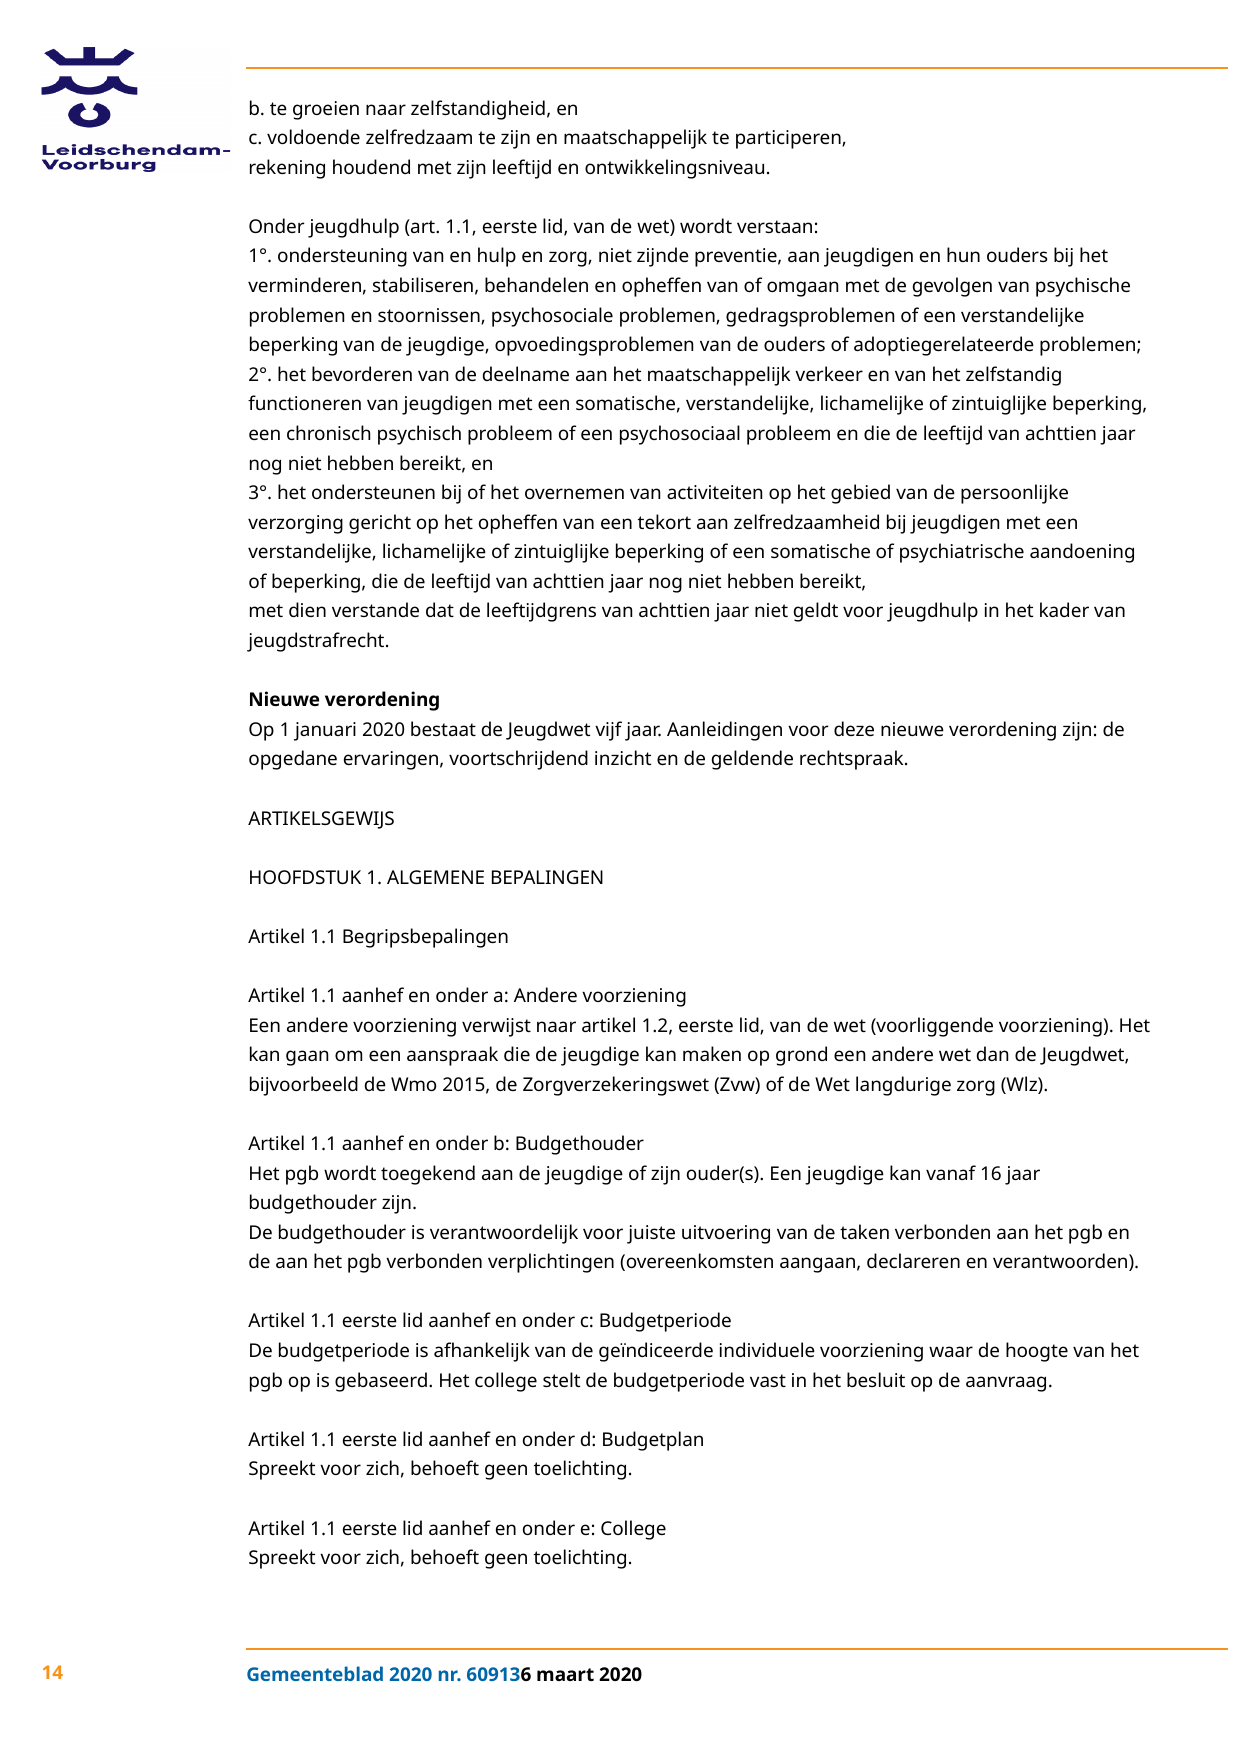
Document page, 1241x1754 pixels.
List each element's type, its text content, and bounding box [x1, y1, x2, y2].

text Spreekt voor zich, behoeft geen toelichting. [248, 1544, 1152, 1570]
text Onder jeugdhulp (art. 1.1, eerste lid, van de wet) wordt verstaan: [248, 213, 1152, 239]
text 1°. ondersteuning van en hulp en zorg, niet zijnde preventie, aan jeugdigen en hun ouders bij het verminderen, stabiliseren, behandelen en opheffen van of omgaan met de gevolgen van psychische problemen en stoornissen, psychosociale problemen, gedragsproblemen of een verstandelijke beperking van de jeugdige, opvoedingsproblemen van de ouders of adoptiegerelateerde problemen; [248, 243, 1152, 357]
text De budgethouder is verantwoordelijk voor juiste uitvoering van de taken verbonden aan het pgb en de aan het pgb verbonden verplichtingen (overeenkomsten aangaan, declareren en verantwoorden). [248, 1219, 1152, 1274]
text Artikel 1.1 eerste lid aanhef en onder e: College [248, 1515, 1152, 1541]
text Artikel 1.1 Begripsbepalingen [248, 923, 1152, 949]
text Een andere voorziening verwijst naar artikel 1.2, eerste lid, van de wet (voorliggende voorziening). Het kan gaan om een aanspraak die de jeugdige kan maken op grond een andere wet dan de Jeugdwet, bijvoorbeeld de Wmo 2015, de Zorgverzekeringswet (Zvw) of de Wet langdurige zorg (Wlz). [248, 1012, 1152, 1097]
text c. voldoende zelfredzaam te zijn en maatschappelijk te participeren, [248, 124, 1152, 150]
text Spreekt voor zich, behoeft geen toelichting. [248, 1456, 1152, 1481]
text ARTIKELSGEWIJS [248, 805, 1152, 831]
text HOOFDSTUK 1. ALGEMENE BEPALINGEN [248, 864, 1152, 890]
text Het pgb wordt toegekend aan de jeugdige of zijn ouder(s). Een jeugdige kan vanaf 16 jaar budgethouder zijn. [248, 1160, 1152, 1215]
text rekening houdend met zijn leeftijd en ontwikkelingsniveau. [248, 154, 1152, 180]
text b. te groeien naar zelfstandigheid, en [248, 95, 1152, 121]
text Artikel 1.1 aanhef en onder b: Budgethouder [248, 1130, 1152, 1156]
text De budgetperiode is afhankelijk van de geïndiceerde individuele voorziening waar de hoogte van het pgb op is gebaseerd. Het college stelt de budgetperiode vast in het besluit op de aanvraag. [248, 1337, 1152, 1393]
text 3°. het ondersteunen bij of het overnemen van activiteiten op het gebied van de persoonlijke verzorging gericht op het opheffen van een tekort aan zelfredzaamheid bij jeugdigen met een verstandelijke, lichamelijke of zintuiglijke beperking of een somatische of psychiatrische aandoening of beperking, die de leeftijd van achttien jaar nog niet hebben bereikt, [248, 479, 1152, 594]
text Nieuwe verordening [248, 686, 1152, 712]
text 2°. het bevorderen van de deelname aan het maatschappelijk verkeer en van het zelfstandig functioneren van jeugdigen met een somatische, verstandelijke, lichamelijke of zintuiglijke beperking, een chronisch psychisch probleem of een psychosociaal probleem en die de leeftijd van achttien jaar nog niet hebben bereikt, en [248, 361, 1152, 476]
text Op 1 januari 2020 bestaat de Jeugdwet vijf jaar. Aanleidingen voor deze nieuwe verordening zijn: de opgedane ervaringen, voortschrijdend inzicht en de geldende rechtspraak. [248, 716, 1152, 771]
text Artikel 1.1 aanhef en onder a: Andere voorziening [248, 982, 1152, 1008]
text Artikel 1.1 eerste lid aanhef en onder d: Budgetplan [248, 1426, 1152, 1452]
text Artikel 1.1 eerste lid aanhef en onder c: Budgetperiode [248, 1308, 1152, 1333]
text met dien verstande dat de leeftijdgrens van achttien jaar niet geldt voor jeugdhulp in het kader van jeugdstrafrecht. [248, 598, 1152, 653]
picture [41, 47, 231, 172]
